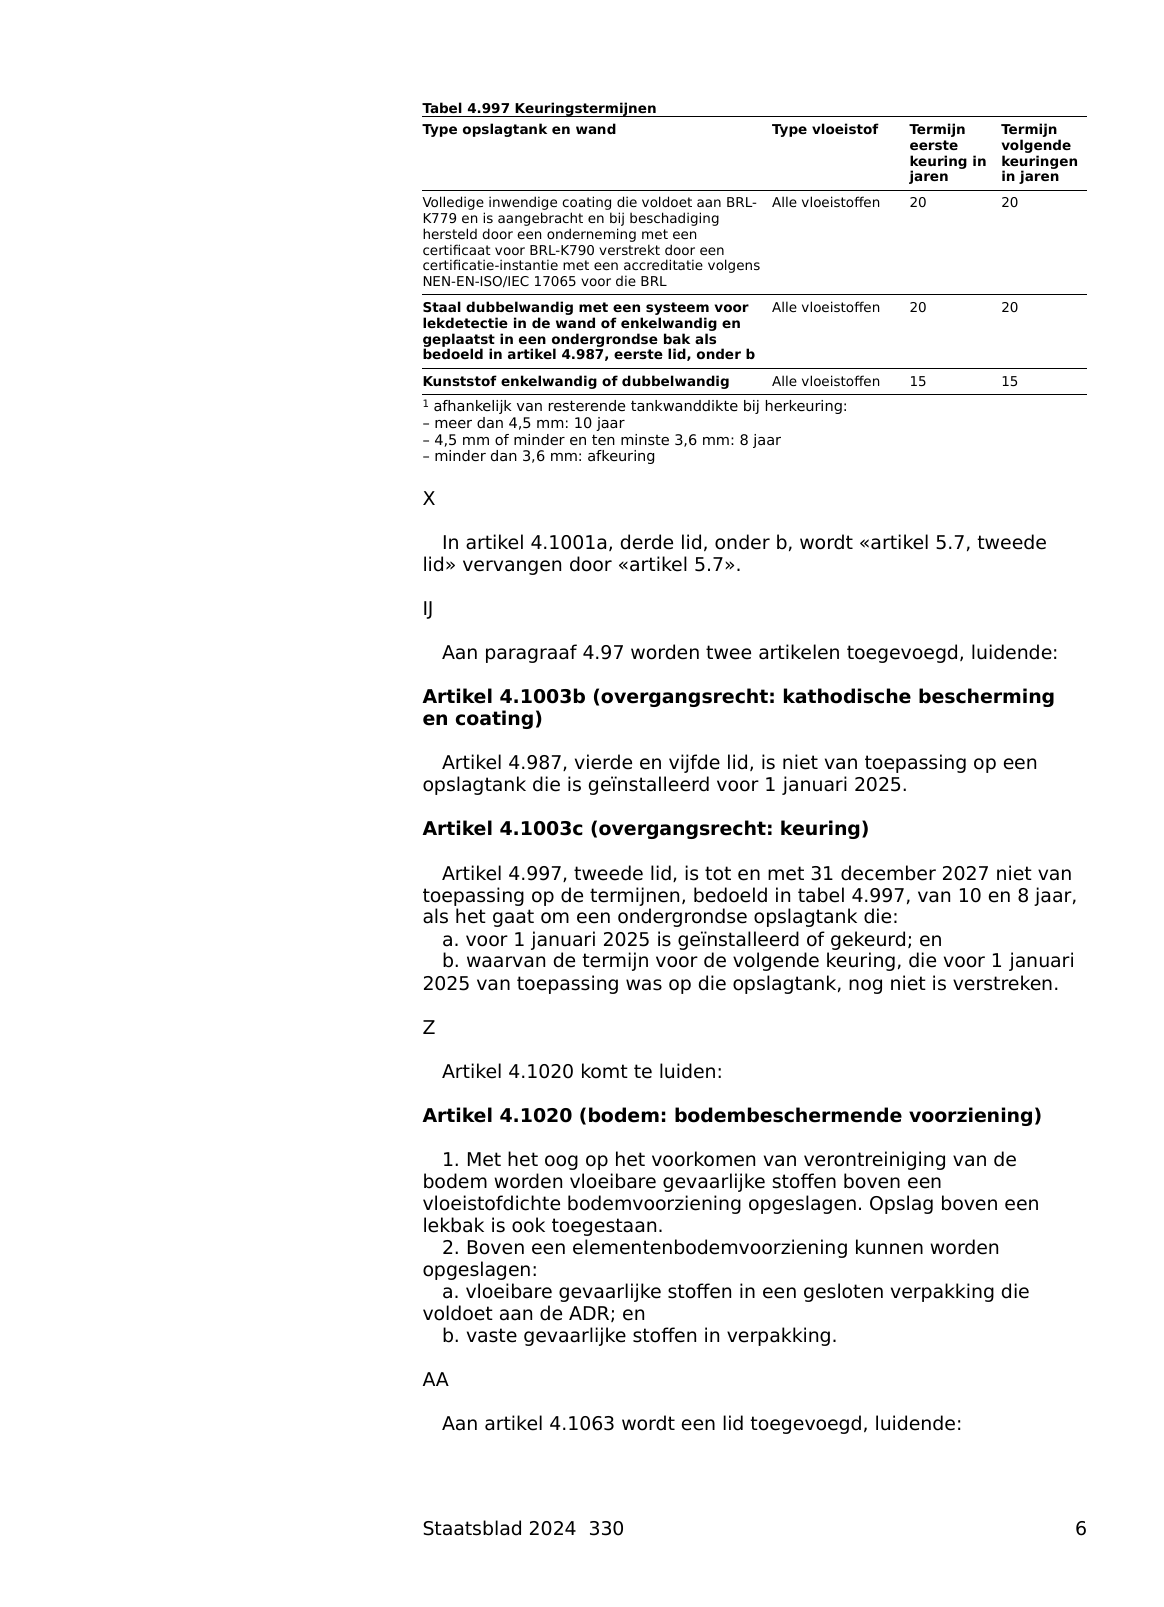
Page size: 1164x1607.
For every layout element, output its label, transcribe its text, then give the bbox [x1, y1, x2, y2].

text a. voor 1 januari 2025 is geïnstalleerd of gekeurd; en [422, 928, 1087, 950]
table_cell Termijn volgende keuringen in jaren [995, 117, 1087, 189]
text X [422, 487, 1087, 509]
table_cell Type opslagtank en wand [422, 117, 766, 189]
table_cell Alle vloeistoffen [766, 295, 903, 368]
table_cell Termijn eerste keuring in jaren [903, 117, 995, 189]
text 2. Boven een elementenbodemvoorziening kunnen worden opgeslagen: [422, 1237, 1087, 1281]
table_cell Alle vloeistoffen [766, 191, 903, 294]
table_cell Alle vloeistoffen [766, 369, 903, 394]
table_cell 1 afhankelijk van resterende tankwanddikte bij herkeuring: – meer dan 4,5 mm: 10 jaar – 4,5 mm of minder en ten minste 3,6 mm: 8 jaar – minder dan 3,6 mm: afkeuring [422, 395, 1087, 465]
text Aan artikel 4.1063 wordt een lid toegevoegd, luidende: [422, 1413, 1087, 1435]
text In artikel 4.1001a, derde lid, onder b, wordt «artikel 5.7, tweede lid» vervangen door «artikel 5.7». [422, 532, 1087, 576]
table_cell 20 [903, 191, 995, 294]
table_header Tabel 4.997 Keuringstermijnen [422, 100, 1087, 116]
subtitle Artikel 4.1020 (bodem: bodembeschermende voorziening) [422, 1105, 1087, 1127]
text b. waarvan de termijn voor de volgende keuring, die voor 1 januari 2025 van toepassing was op die opslagtank, nog niet is verstreken. [422, 950, 1087, 994]
table_cell 20 [995, 191, 1087, 294]
text 1. Met het oog op het voorkomen van verontreiniging van de bodem worden vloeibare gevaarlijke stoffen boven een vloeistofdichte bodemvoorziening opgeslagen. Opslag boven een lekbak is ook toegestaan. [422, 1149, 1087, 1237]
table_cell Type vloeistof [766, 117, 903, 189]
table_cell Staal dubbelwandig met een systeem voor lekdetectie in de wand of enkelwandig en geplaatst in een ondergrondse bak als bedoeld in artikel 4.987, eerste lid, onder b [422, 295, 766, 368]
table_cell 20 [903, 295, 995, 368]
subtitle Artikel 4.1003b (overgangsrecht: kathodische bescherming en coating) [422, 686, 1087, 730]
text b. vaste gevaarlijke stoffen in verpakking. [422, 1325, 1087, 1347]
text Z [422, 1017, 1087, 1038]
table_cell Kunststof enkelwandig of dubbelwandig [422, 369, 766, 394]
text Artikel 4.1020 komt te luiden: [422, 1061, 1087, 1083]
text Aan paragraaf 4.97 worden twee artikelen toegevoegd, luidende: [422, 642, 1087, 664]
table_cell 15 [903, 369, 995, 394]
table_cell 20 [995, 295, 1087, 368]
table_cell 15 [995, 369, 1087, 394]
text Artikel 4.997, tweede lid, is tot en met 31 december 2027 niet van toepassing op de termijnen, bedoeld in tabel 4.997, van 10 en 8 jaar, als het gaat om een ondergrondse opslagtank die: [422, 862, 1087, 928]
text IJ [422, 598, 1087, 620]
text a. vloeibare gevaarlijke stoffen in een gesloten verpakking die voldoet aan de ADR; en [422, 1281, 1087, 1325]
subtitle Artikel 4.1003c (overgangsrecht: keuring) [422, 818, 1087, 840]
text Artikel 4.987, vierde en vijfde lid, is niet van toepassing op een opslagtank die is geïnstalleerd voor 1 januari 2025. [422, 752, 1087, 796]
text AA [422, 1369, 1087, 1391]
table_cell Volledige inwendige coating die voldoet aan BRL-K779 en is aangebracht en bij beschadiging hersteld door een onderneming met een certificaat voor BRL-K790 verstrekt door een certificatie-instantie met een accreditatie volgens NEN-EN-ISO/IEC 17065 voor die BRL [422, 191, 766, 294]
